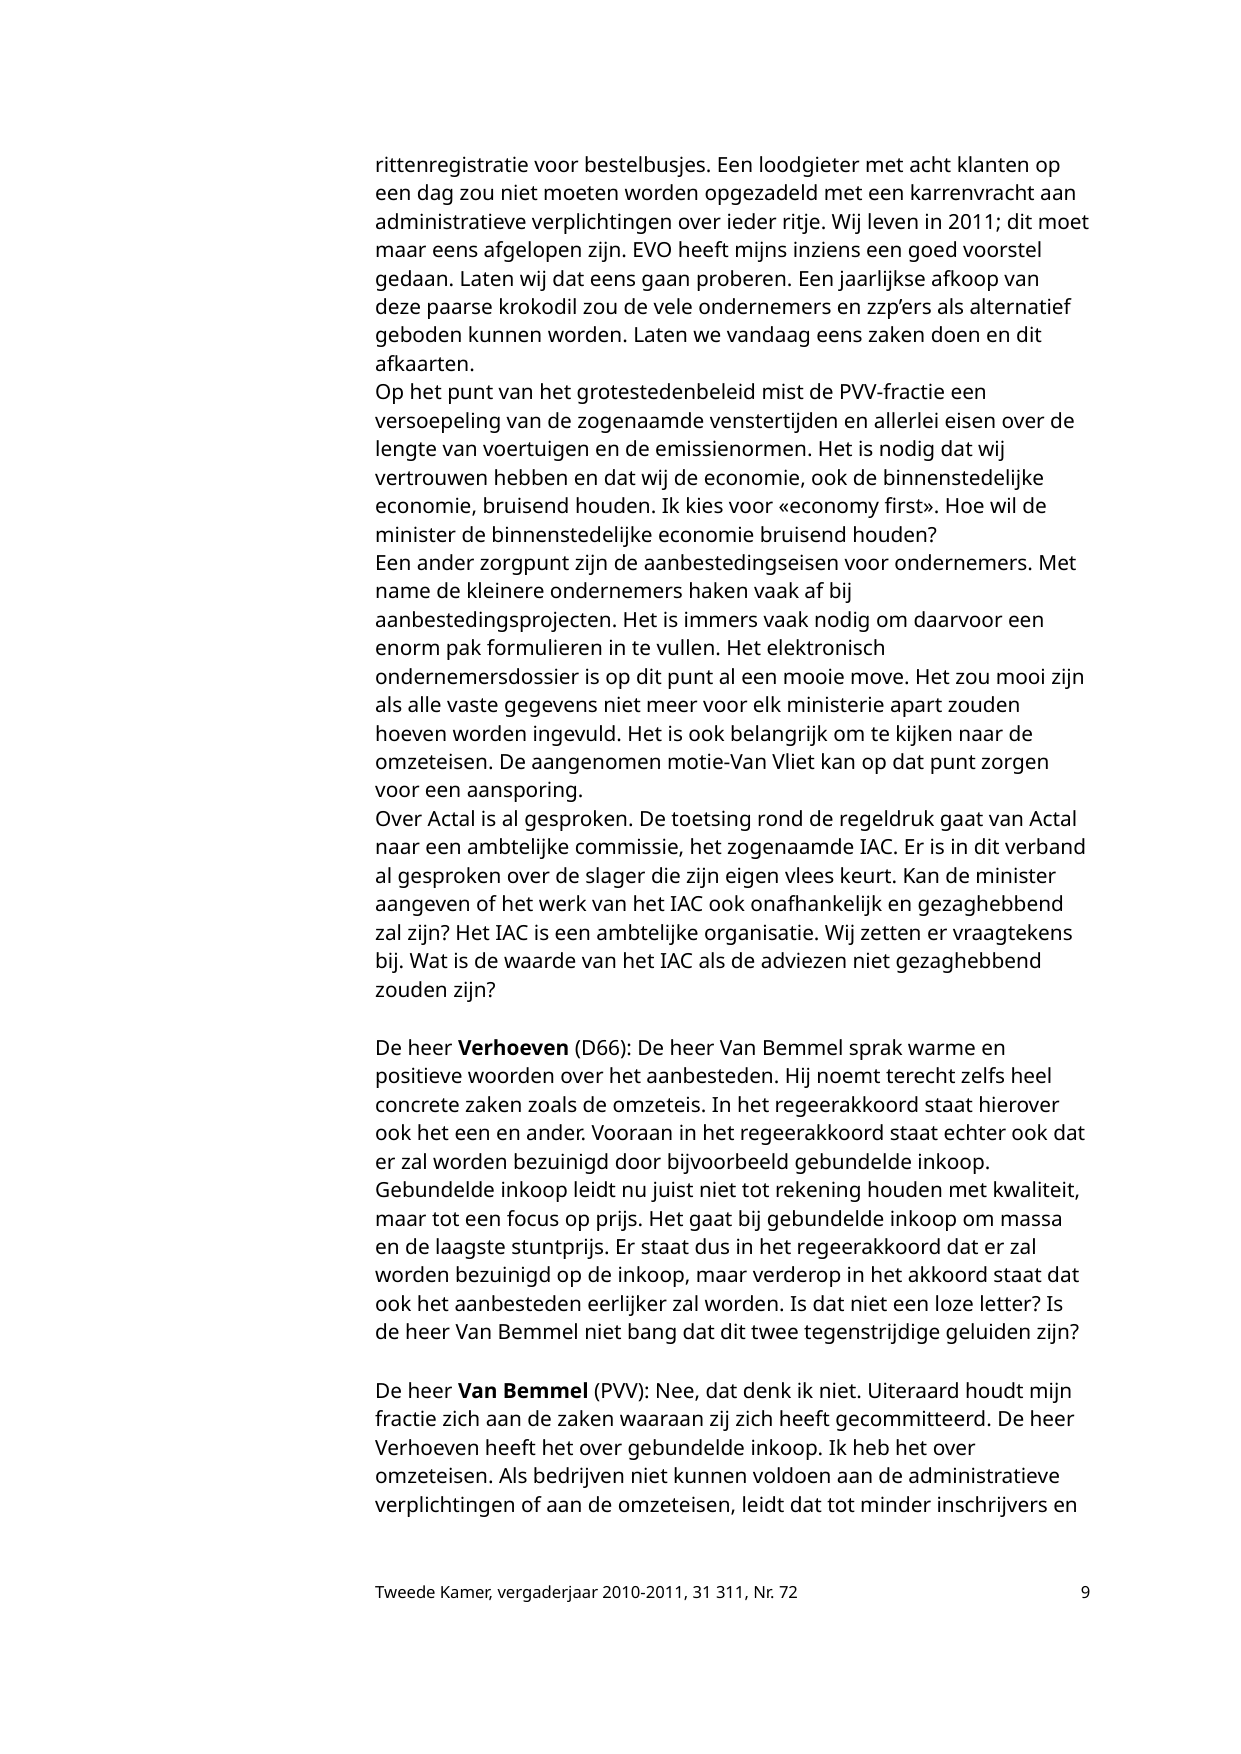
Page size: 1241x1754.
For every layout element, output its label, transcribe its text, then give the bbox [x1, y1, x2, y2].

text De heer Van Bemmel (PVV): Nee, dat denk ik niet. Uiteraard houdt mijn fractie zich aan de zaken waaraan zij zich heeft gecommitteerd. De heer Verhoeven heeft het over gebundelde inkoop. Ik heb het over omzeteisen. Als bedrijven niet kunnen voldoen aan de administratieve verplichtingen of aan de omzeteisen, leidt dat tot minder inschrijvers en [375, 1376, 1090, 1518]
text De heer Verhoeven (D66): De heer Van Bemmel sprak warme en positieve woorden over het aanbesteden. Hij noemt terecht zelfs heel concrete zaken zoals de omzeteis. In het regeerakkoord staat hierover ook het een en ander. Vooraan in het regeerakkoord staat echter ook dat er zal worden bezuinigd door bijvoorbeeld gebundelde inkoop. Gebundelde inkoop leidt nu juist niet tot rekening houden met kwaliteit, maar tot een focus op prijs. Het gaat bij gebundelde inkoop om massa en de laagste stuntprijs. Er staat dus in het regeerakkoord dat er zal worden bezuinigd op de inkoop, maar verderop in het akkoord staat dat ook het aanbesteden eerlijker zal worden. Is dat niet een loze letter? Is de heer Van Bemmel niet bang dat dit twee tegenstrijdige geluiden zijn? [375, 1033, 1090, 1346]
text rittenregistratie voor bestelbusjes. Een loodgieter met acht klanten op een dag zou niet moeten worden opgezadeld met een karrenvracht aan administratieve verplichtingen over ieder ritje. Wij leven in 2011; dit moet maar eens afgelopen zijn. EVO heeft mijns inziens een goed voorstel gedaan. Laten wij dat eens gaan proberen. Een jaarlijkse afkoop van deze paarse krokodil zou de vele ondernemers en zzp’ers als alternatief geboden kunnen worden. Laten we vandaag eens zaken doen en dit afkaarten. [375, 150, 1090, 377]
text Over Actal is al gesproken. De toetsing rond de regeldruk gaat van Actal naar een ambtelijke commissie, het zogenaamde IAC. Er is in dit verband al gesproken over de slager die zijn eigen vlees keurt. Kan de minister aangeven of het werk van het IAC ook onafhankelijk en gezaghebbend zal zijn? Het IAC is een ambtelijke organisatie. Wij zetten er vraagtekens bij. Wat is de waarde van het IAC als de adviezen niet gezaghebbend zouden zijn? [375, 804, 1090, 1003]
text Een ander zorgpunt zijn de aanbestedingseisen voor ondernemers. Met name de kleinere ondernemers haken vaak af bij aanbestedingsprojecten. Het is immers vaak nodig om daarvoor een enorm pak formulieren in te vullen. Het elektronisch ondernemersdossier is op dit punt al een mooie move. Het zou mooi zijn als alle vaste gegevens niet meer voor elk ministerie apart zouden hoeven worden ingevuld. Het is ook belangrijk om te kijken naar de omzeteisen. De aangenomen motie-Van Vliet kan op dat punt zorgen voor een aansporing. [375, 548, 1090, 804]
text Op het punt van het grotestedenbeleid mist de PVV-fractie een versoepeling van de zogenaamde venstertijden en allerlei eisen over de lengte van voertuigen en de emissienormen. Het is nodig dat wij vertrouwen hebben en dat wij de economie, ook de binnenstedelijke economie, bruisend houden. Ik kies voor «economy first». Hoe wil de minister de binnenstedelijke economie bruisend houden? [375, 377, 1090, 548]
